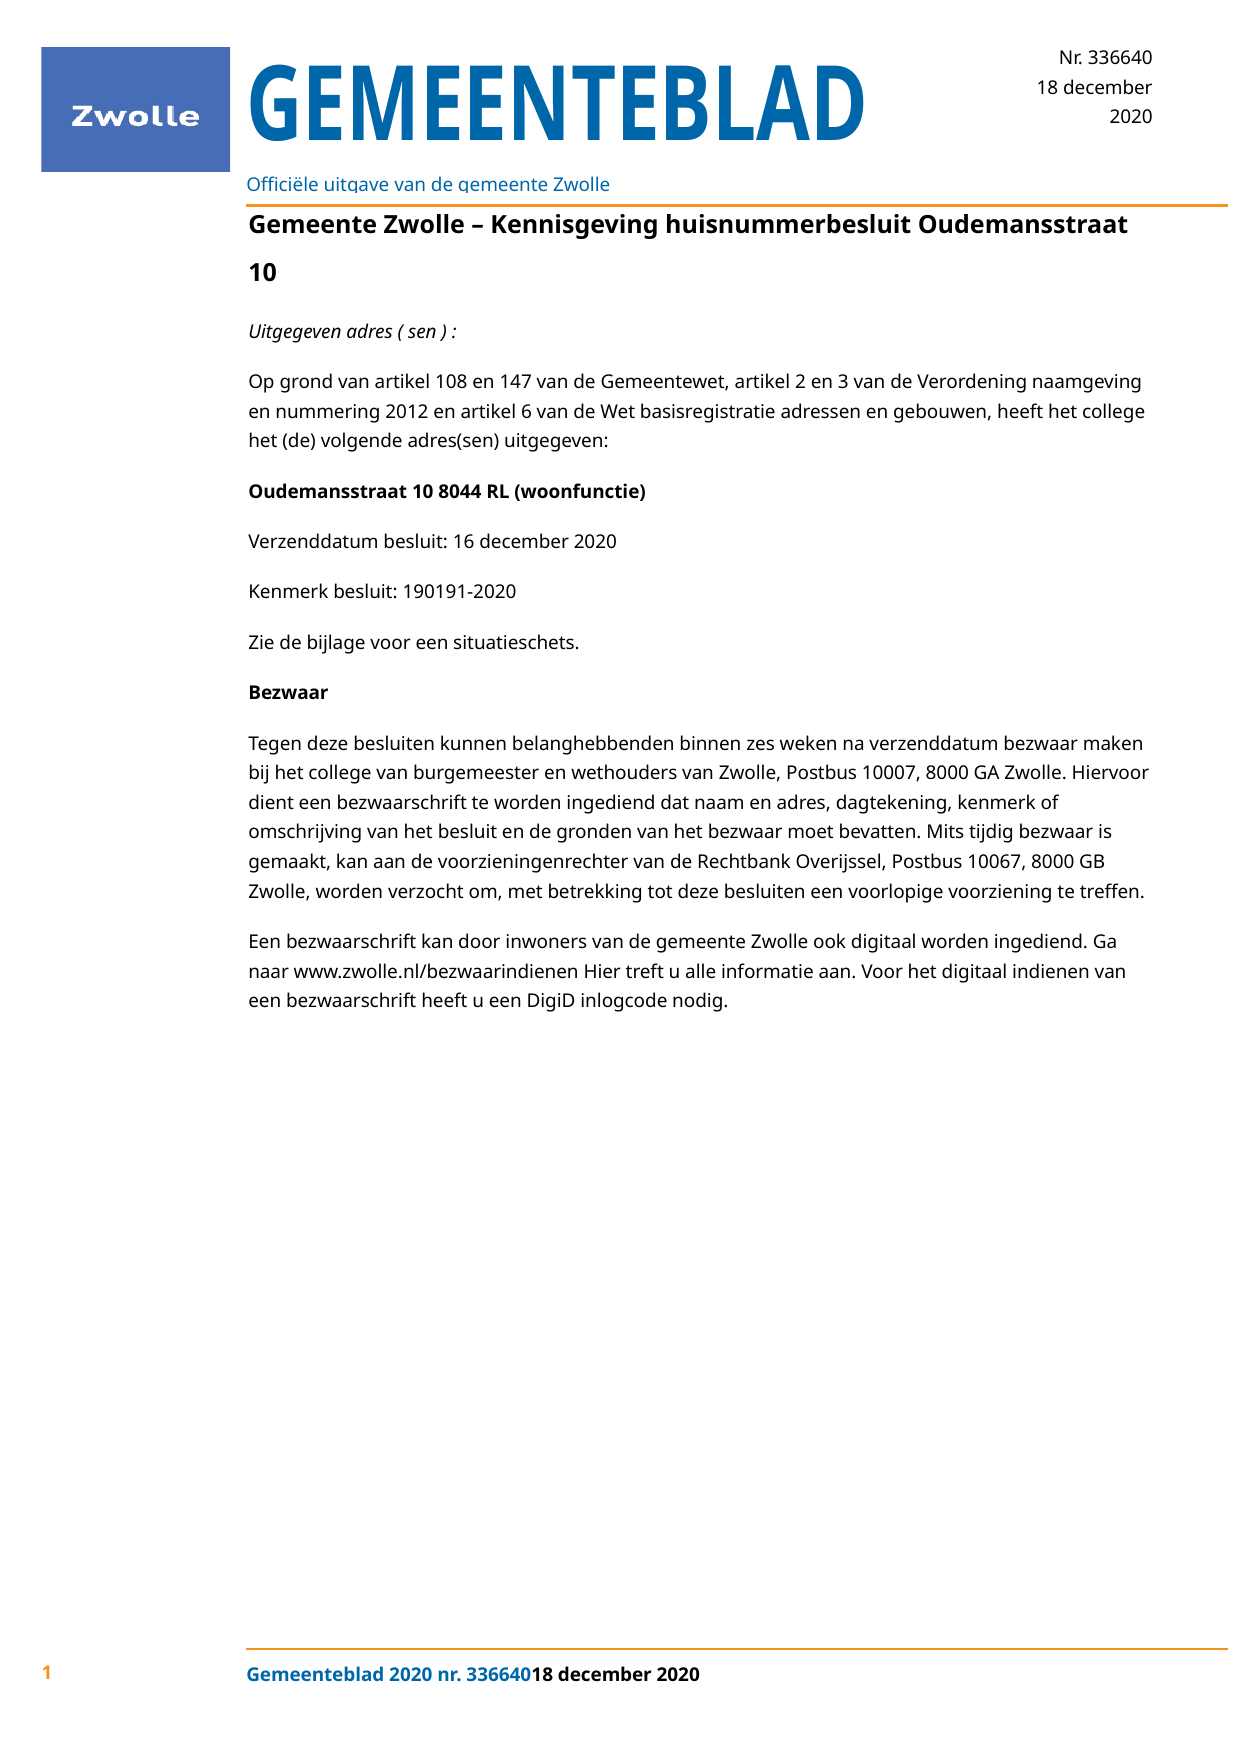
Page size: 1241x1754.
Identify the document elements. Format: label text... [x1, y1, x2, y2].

text Gemeente Zwolle – Kennisgeving huisnummerbesluit Oudemansstraat 10 [248, 207, 1152, 288]
text Oudemansstraat 10 8044 RL (woonfunctie) [248, 478, 1152, 504]
picture [41, 47, 231, 172]
text Verzenddatum besluit: 16 december 2020 [248, 528, 1152, 554]
text Bezwaar [248, 679, 1152, 705]
text Zie de bijlage voor een situatieschets. [248, 629, 1152, 655]
text Op grond van artikel 108 en 147 van de Gemeentewet, artikel 2 en 3 van de Verordening naamgeving en nummering 2012 en artikel 6 van de Wet basisregistratie adressen en gebouwen, heeft het college het (de) volgende adres(sen) uitgegeven: [248, 368, 1152, 453]
text Uitgegeven adres ( sen ) : [248, 318, 1152, 344]
text Kenmerk besluit: 190191-2020 [248, 579, 1152, 604]
text Een bezwaarschrift kan door inwoners van de gemeente Zwolle ook digitaal worden ingediend. Ga naar www.zwolle.nl/bezwaarindienen Hier treft u alle informatie aan. Voor het digitaal indienen van een bezwaarschrift heeft u een DigiD inlogcode nodig. [248, 928, 1152, 1013]
text Tegen deze besluiten kunnen belanghebbenden binnen zes weken na verzenddatum bezwaar maken bij het college van burgemeester en wethouders van Zwolle, Postbus 10007, 8000 GA Zwolle. Hiervoor dient een bezwaarschrift te worden ingediend dat naam en adres, dagtekening, kenmerk of omschrijving van het besluit en de gronden van het bezwaar moet bevatten. Mits tijdig bezwaar is gemaakt, kan aan de voorzieningenrechter van de Rechtbank Overijssel, Postbus 10067, 8000 GB Zwolle, worden verzocht om, met betrekking tot deze besluiten een voorlopige voorziening te treffen. [248, 730, 1152, 904]
